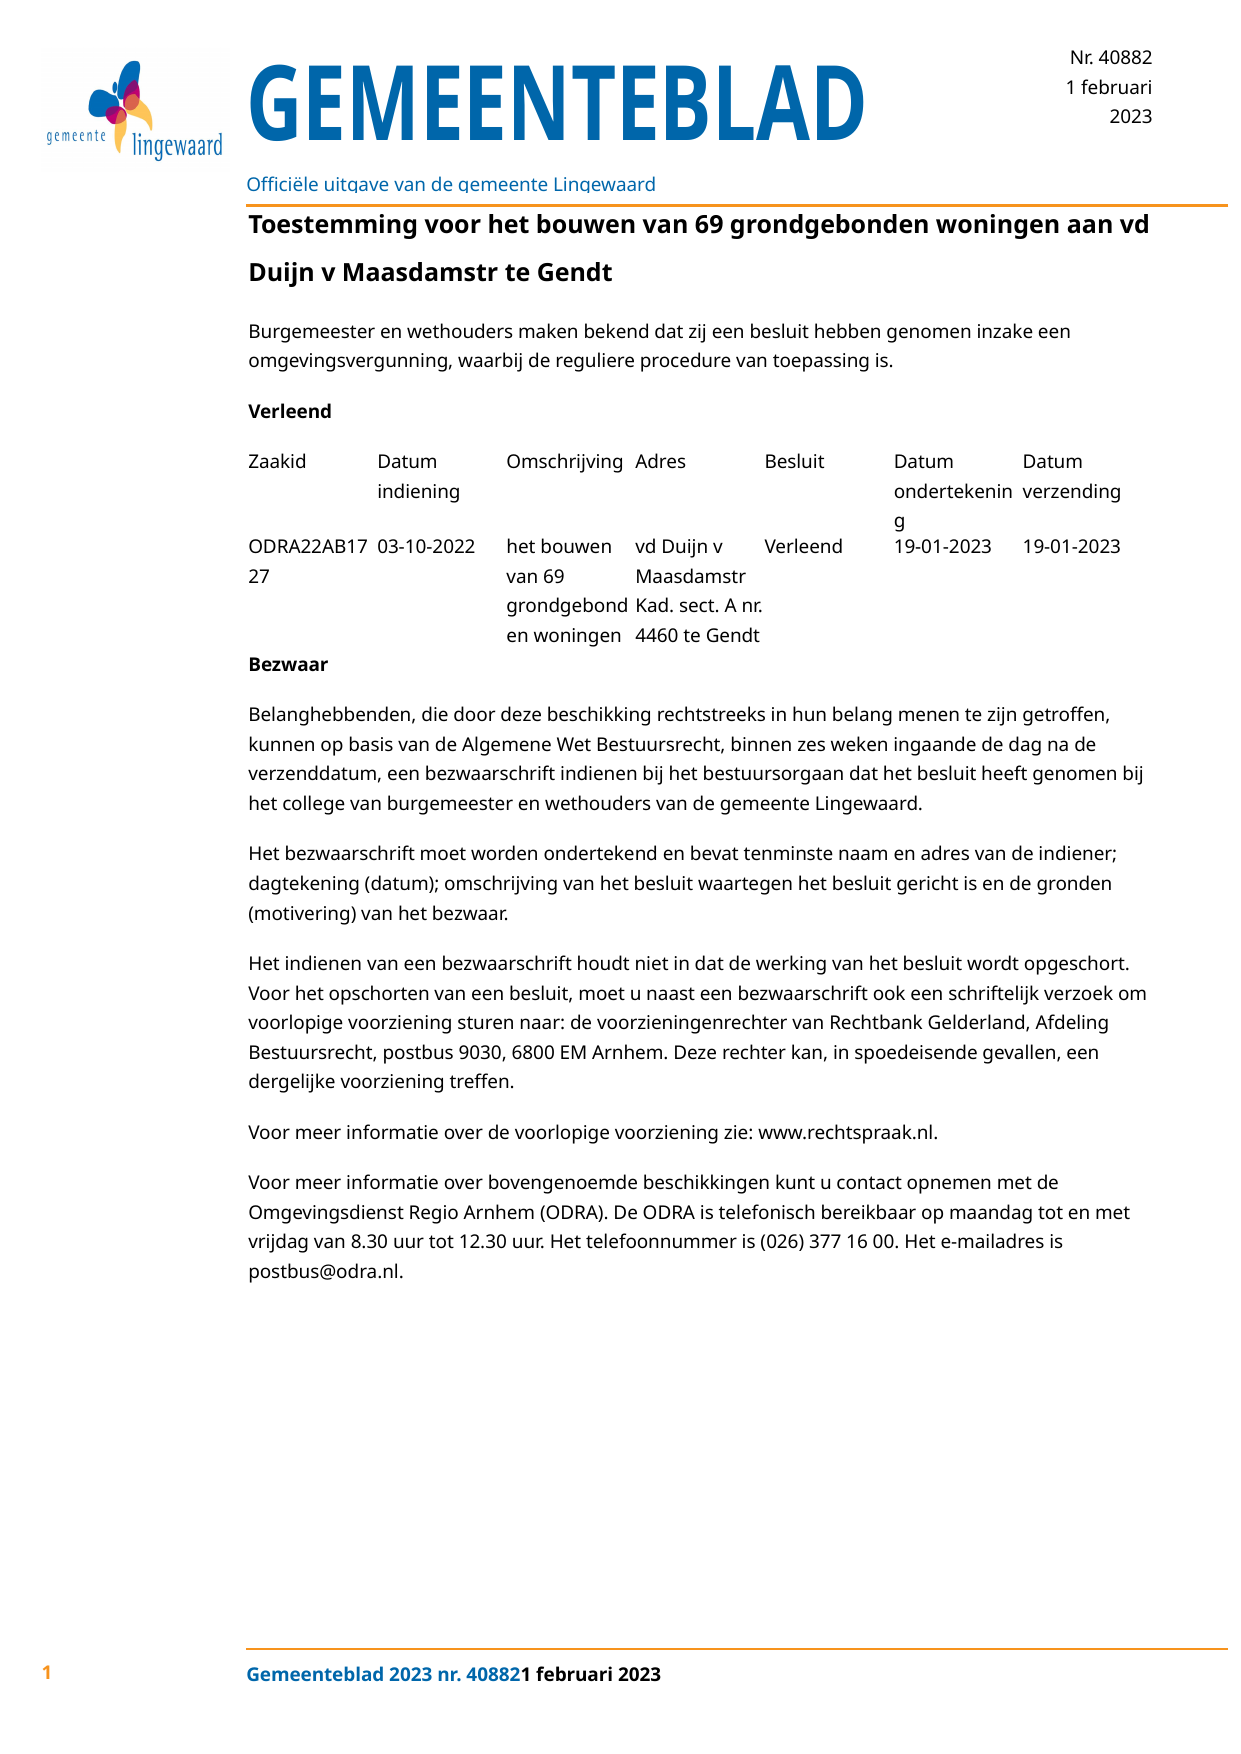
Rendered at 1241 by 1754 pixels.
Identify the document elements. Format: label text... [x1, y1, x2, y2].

table_cell 03-10-2022 [377, 533, 506, 648]
table_cell 19-01-2023 [894, 533, 1022, 648]
table_header Datum indiening [377, 449, 506, 533]
table_header Besluit [764, 449, 893, 533]
table_header Omschrijving [506, 449, 635, 533]
text Het bezwaarschrift moet worden ondertekend en bevat tenminste naam en adres van de indiener; dagtekening (datum); omschrijving van het besluit waartegen het besluit gericht is en de gronden (motivering) van het bezwaar. [248, 841, 1152, 926]
text Voor meer informatie over de voorlopige voorziening zie: www.rechtspraak.nl. [248, 1119, 1152, 1145]
table_cell vd Duijn v Maasdamstr Kad. sect. A nr. 4460 te Gendt [635, 533, 764, 648]
table_cell Verleend [764, 533, 893, 648]
table_header Datum verzending [1023, 449, 1152, 533]
table_cell ODRA22AB1727 [248, 533, 377, 648]
text Verleend [248, 398, 1152, 424]
table_header Datum ondertekening [894, 449, 1022, 533]
text Toestemming voor het bouwen van 69 grondgebonden woningen aan vd Duijn v Maasdamstr te Gendt [248, 207, 1152, 288]
table_cell het bouwen van 69 grondgebonden woningen [506, 533, 635, 648]
text Belanghebbenden, die door deze beschikking rechtstreeks in hun belang menen te zijn getroffen, kunnen op basis van de Algemene Wet Bestuursrecht, binnen zes weken ingaande de dag na de verzenddatum, een bezwaarschrift indienen bij het bestuursorgaan dat het besluit heeft genomen bij het college van burgemeester en wethouders van de gemeente Lingewaard. [248, 701, 1152, 816]
picture [41, 47, 231, 172]
text Voor meer informatie over bovengenoemde beschikkingen kunt u contact opnemen met de Omgevingsdienst Regio Arnhem (ODRA). De ODRA is telefonisch bereikbaar op maandag tot en met vrijdag van 8.30 uur tot 12.30 uur. Het telefoonnummer is (026) 377 16 00. Het e-mailadres is postbus@odra.nl. [248, 1169, 1152, 1284]
table_header Adres [635, 449, 764, 533]
text Burgemeester en wethouders maken bekend dat zij een besluit hebben genomen inzake een omgevingsvergunning, waarbij de reguliere procedure van toepassing is. [248, 318, 1152, 373]
text Het indienen van een bezwaarschrift houdt niet in dat de werking van het besluit wordt opgeschort. Voor het opschorten van een besluit, moet u naast een bezwaarschrift ook een schriftelijk verzoek om voorlopige voorziening sturen naar: de voorzieningenrechter van Rechtbank Gelderland, Afdeling Bestuursrecht, postbus 9030, 6800 EM Arnhem. Deze rechter kan, in spoedeisende gevallen, een dergelijke voorziening treffen. [248, 950, 1152, 1094]
table_header Zaakid [248, 449, 377, 533]
text Bezwaar [248, 651, 1152, 677]
table_cell 19-01-2023 [1023, 533, 1152, 648]
